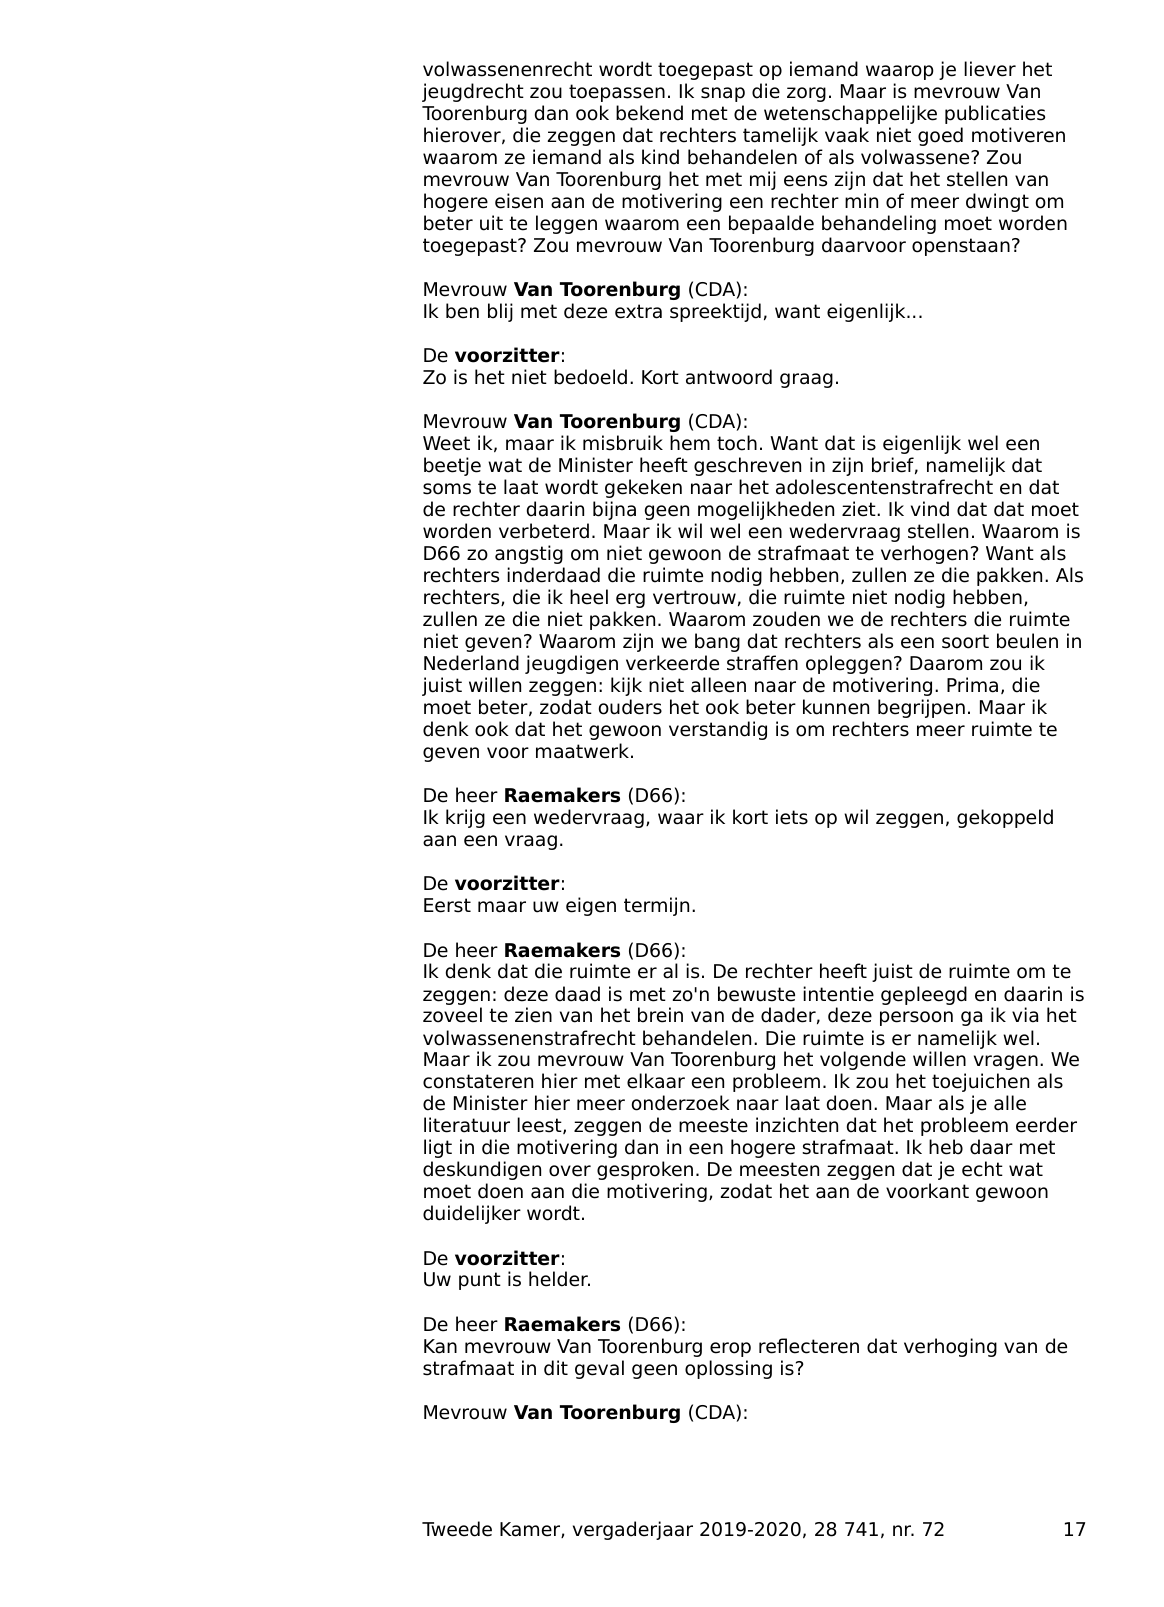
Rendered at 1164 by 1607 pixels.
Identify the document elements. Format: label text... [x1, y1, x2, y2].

text Mevrouw Van Toorenburg (CDA): [422, 411, 1087, 433]
text Ik ben blij met deze extra spreektijd, want eigenlijk... [422, 301, 1087, 323]
text Zo is het niet bedoeld. Kort antwoord graag. [422, 367, 1087, 389]
text De voorzitter: [422, 1247, 1087, 1269]
text Mevrouw Van Toorenburg (CDA): [422, 279, 1087, 301]
text Uw punt is helder. [422, 1269, 1087, 1291]
text De voorzitter: [422, 345, 1087, 367]
text Kan mevrouw Van Toorenburg erop reflecteren dat verhoging van de strafmaat in dit geval geen oplossing is? [422, 1336, 1087, 1379]
text De heer Raemakers (D66): [422, 939, 1087, 961]
text De heer Raemakers (D66): [422, 1313, 1087, 1336]
text De heer Raemakers (D66): [422, 785, 1087, 807]
text Ik denk dat die ruimte er al is. De rechter heeft juist de ruimte om te zeggen: deze daad is met zo'n bewuste intentie gepleegd en daarin is zoveel te zien van het brein van de dader, deze persoon ga ik via het volwassenenstrafrecht behandelen. Die ruimte is er namelijk wel. Maar ik zou mevrouw Van Toorenburg het volgende willen vragen. We constateren hier met elkaar een probleem. Ik zou het toejuichen als de Minister hier meer onderzoek naar laat doen. Maar als je alle literatuur leest, zeggen de meeste inzichten dat het probleem eerder ligt in die motivering dan in een hogere strafmaat. Ik heb daar met deskundigen over gesproken. De meesten zeggen dat je echt wat moet doen aan die motivering, zodat het aan de voorkant gewoon duidelijker wordt. [422, 961, 1087, 1225]
text Mevrouw Van Toorenburg (CDA): [422, 1402, 1087, 1424]
text Weet ik, maar ik misbruik hem toch. Want dat is eigenlijk wel een beetje wat de Minister heeft geschreven in zijn brief, namelijk dat soms te laat wordt gekeken naar het adolescentenstrafrecht en dat de rechter daarin bijna geen mogelijkheden ziet. Ik vind dat dat moet worden verbeterd. Maar ik wil wel een wedervraag stellen. Waarom is D66 zo angstig om niet gewoon de strafmaat te verhogen? Want als rechters inderdaad die ruimte nodig hebben, zullen ze die pakken. Als rechters, die ik heel erg vertrouw, die ruimte niet nodig hebben, zullen ze die niet pakken. Waarom zouden we de rechters die ruimte niet geven? Waarom zijn we bang dat rechters als een soort beulen in Nederland jeugdigen verkeerde straffen opleggen? Daarom zou ik juist willen zeggen: kijk niet alleen naar de motivering. Prima, die moet beter, zodat ouders het ook beter kunnen begrijpen. Maar ik denk ook dat het gewoon verstandig is om rechters meer ruimte te geven voor maatwerk. [422, 433, 1087, 763]
text Ik krijg een wedervraag, waar ik kort iets op wil zeggen, gekoppeld aan een vraag. [422, 807, 1087, 851]
text volwassenenrecht wordt toegepast op iemand waarop je liever het jeugdrecht zou toepassen. Ik snap die zorg. Maar is mevrouw Van Toorenburg dan ook bekend met de wetenschappelijke publicaties hierover, die zeggen dat rechters tamelijk vaak niet goed motiveren waarom ze iemand als kind behandelen of als volwassene? Zou mevrouw Van Toorenburg het met mij eens zijn dat het stellen van hogere eisen aan de motivering een rechter min of meer dwingt om beter uit te leggen waarom een bepaalde behandeling moet worden toegepast? Zou mevrouw Van Toorenburg daarvoor openstaan? [422, 59, 1087, 257]
text Eerst maar uw eigen termijn. [422, 895, 1087, 917]
text De voorzitter: [422, 873, 1087, 895]
